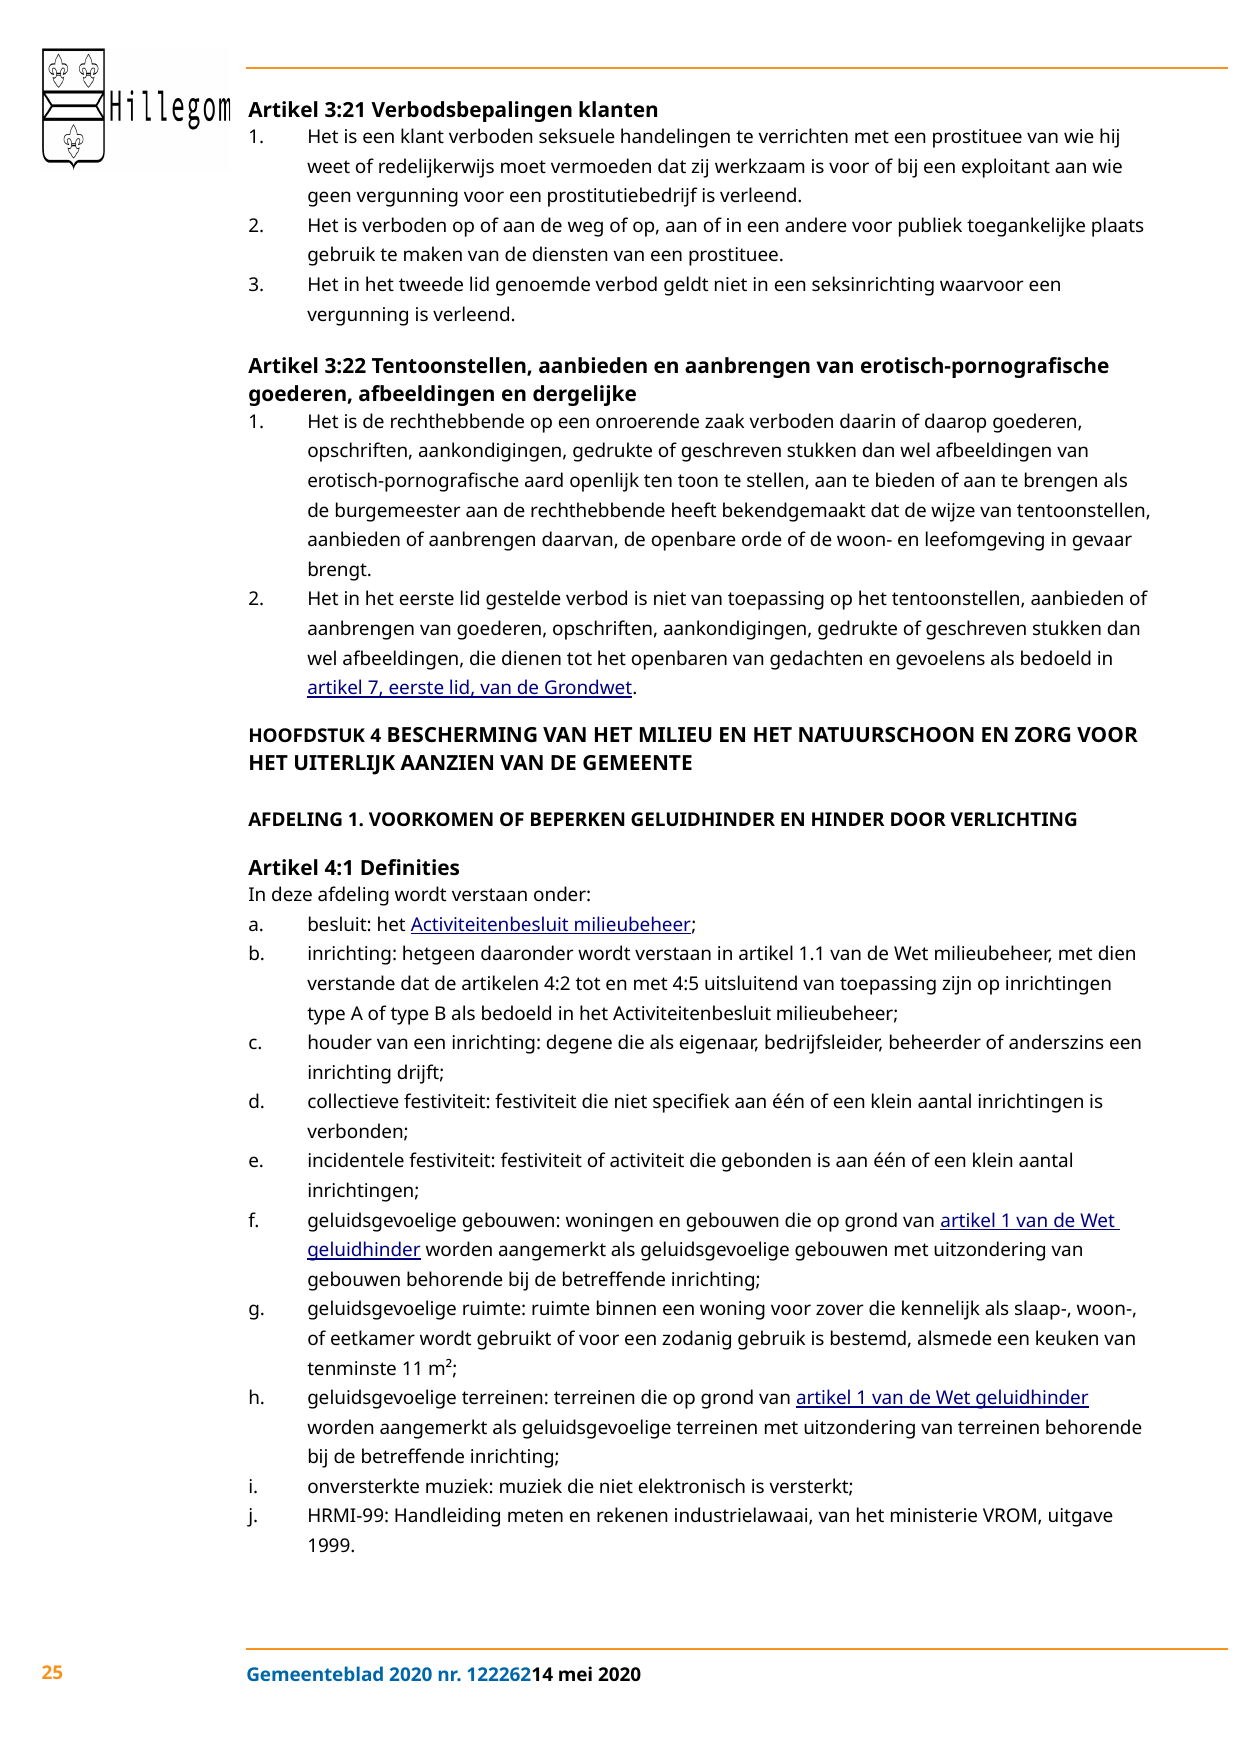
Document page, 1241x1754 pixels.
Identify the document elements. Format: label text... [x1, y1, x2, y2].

list inrichting: hetgeen daaronder wordt verstaan in artikel 1.1 van de Wet milieubeheer, met dien verstande dat de artikelen 4:2 tot en met 4:5 uitsluitend van toepassing zijn op inrichtingen type A of type B als bedoeld in het Activiteitenbesluit milieubeheer; [248, 941, 1152, 1025]
text Artikel 3:21 Verbodsbepalingen klanten [248, 95, 1152, 123]
list Het is verboden op of aan de weg of op, aan of in een andere voor publiek toegankelijke plaats gebruik te maken van de diensten van een prostituee. [248, 212, 1152, 267]
list collectieve festiviteit: festiviteit die niet specifiek aan één of een klein aantal inrichtingen is verbonden; [248, 1088, 1152, 1144]
text In deze afdeling wordt verstaan onder: [248, 881, 1152, 907]
list Het in het eerste lid gestelde verbod is niet van toepassing op het tentoonstellen, aanbieden of aanbrengen van goederen, opschriften, aankondigingen, gedrukte of geschreven stukken dan wel afbeeldingen, die dienen tot het openbaren van gedachten en gevoelens als bedoeld in artikel 7, eerste lid, van de Grondwet. [248, 586, 1152, 700]
list besluit: het Activiteitenbesluit milieubeheer; [248, 911, 1152, 937]
list incidentele festiviteit: festiviteit of activiteit die gebonden is aan één of een klein aantal inrichtingen; [248, 1148, 1152, 1203]
list Het is de rechthebbende op een onroerende zaak verboden daarin of daarop goederen, opschriften, aankondigingen, gedrukte of geschreven stukken dan wel afbeeldingen van erotisch-pornografische aard openlijk ten toon te stellen, aan te bieden of aan te brengen als de burgemeester aan de rechthebbende heeft bekendgemaakt dat de wijze van tentoonstellen, aanbieden of aanbrengen daarvan, de openbare orde of de woon- en leefomgeving in gevaar brengt. [248, 408, 1152, 582]
list geluidsgevoelige terreinen: terreinen die op grond van artikel 1 van de Wet geluidhinder worden aangemerkt als geluidsgevoelige terreinen met uitzondering van terreinen behorende bij de betreffende inrichting; [248, 1384, 1152, 1469]
list onversterkte muziek: muziek die niet elektronisch is versterkt; [248, 1473, 1152, 1499]
list geluidsgevoelige gebouwen: woningen en gebouwen die op grond van artikel 1 van de Wet geluidhinder worden aangemerkt als geluidsgevoelige gebouwen met uitzondering van gebouwen behorende bij de betreffende inrichting; [248, 1207, 1152, 1292]
text Artikel 4:1 Definities [248, 853, 1152, 881]
text AFDELING 1. VOORKOMEN OF BEPERKEN GELUIDHINDER EN HINDER DOOR VERLICHTING [248, 806, 1152, 832]
list HRMI-99: Handleiding meten en rekenen industrielawaai, van het ministerie VROM, uitgave 1999. [248, 1503, 1152, 1558]
text HOOFDSTUK 4 BESCHERMING VAN HET MILIEU EN HET NATUURSCHOON EN ZORG VOOR HET UITERLIJK AANZIEN VAN DE GEMEENTE [248, 720, 1152, 777]
list geluidsgevoelige ruimte: ruimte binnen een woning voor zover die kennelijk als slaap-, woon-, of eetkamer wordt gebruikt of voor een zodanig gebruik is bestemd, alsmede een keuken van tenminste 11 m²; [248, 1296, 1152, 1380]
list houder van een inrichting: degene die als eigenaar, bedrijfsleider, beheerder of anderszins een inrichting drijft; [248, 1029, 1152, 1084]
list Het in het tweede lid genoemde verbod geldt niet in een seksinrichting waarvoor een vergunning is verleend. [248, 271, 1152, 326]
picture [41, 47, 231, 172]
text Artikel 3:22 Tentoonstellen, aanbieden en aanbrengen van erotisch-pornografische goederen, afbeeldingen en dergelijke [248, 351, 1152, 408]
list Het is een klant verboden seksuele handelingen te verrichten met een prostituee van wie hij weet of redelijkerwijs moet vermoeden dat zij werkzaam is voor of bij een exploitant aan wie geen vergunning voor een prostitutiebedrijf is verleend. [248, 123, 1152, 208]
